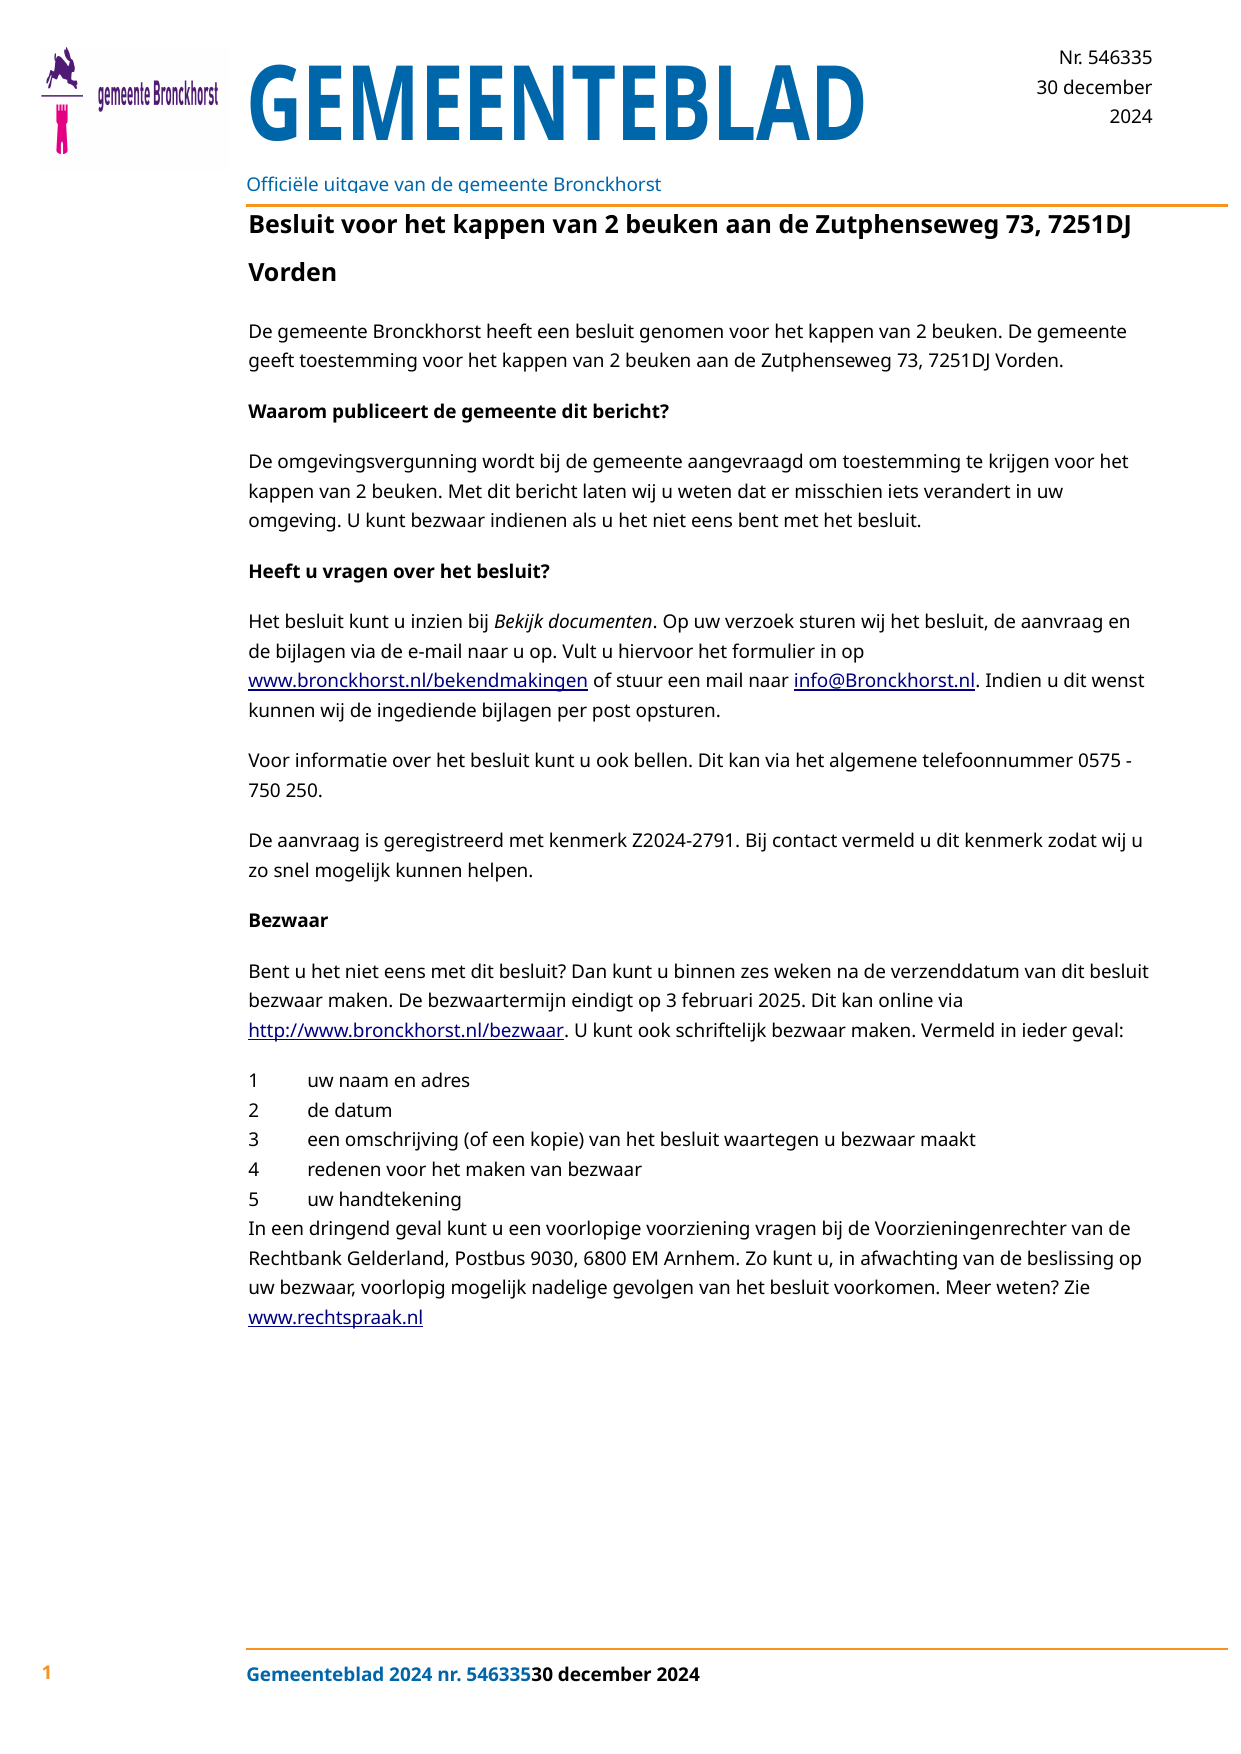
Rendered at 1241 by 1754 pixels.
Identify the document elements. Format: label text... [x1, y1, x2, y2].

list een omschrijving (of een kopie) van het besluit waartegen u bezwaar maakt [248, 1127, 1152, 1152]
text Besluit voor het kappen van 2 beuken aan de Zutphenseweg 73, 7251DJ Vorden [248, 207, 1152, 288]
list uw handtekening [248, 1186, 1152, 1212]
text De gemeente Bronckhorst heeft een besluit genomen voor het kappen van 2 beuken. De gemeente geeft toestemming voor het kappen van 2 beuken aan de Zutphenseweg 73, 7251DJ Vorden. [248, 318, 1152, 373]
text In een dringend geval kunt u een voorlopige voorziening vragen bij de Voorzieningenrechter van de Rechtbank Gelderland, Postbus 9030, 6800 EM Arnhem. Zo kunt u, in afwachting van de beslissing op uw bezwaar, voorlopig mogelijk nadelige gevolgen van het besluit voorkomen. Meer weten? Zie www.rechtspraak.nl [248, 1215, 1152, 1330]
text Het besluit kunt u inzien bij Bekijk documenten. Op uw verzoek sturen wij het besluit, de aanvraag en de bijlagen via de e-mail naar u op. Vult u hiervoor het formulier in op www.bronckhorst.nl/bekendmakingen of stuur een mail naar info@Bronckhorst.nl. Indien u dit wenst kunnen wij de ingediende bijlagen per post opsturen. [248, 608, 1152, 723]
text Heeft u vragen over het besluit? [248, 558, 1152, 584]
text Bent u het niet eens met dit besluit? Dan kunt u binnen zes weken na de verzenddatum van dit besluit bezwaar maken. De bezwaartermijn eindigt op 3 februari 2025. Dit kan online via http://www.bronckhorst.nl/bezwaar. U kunt ook schriftelijk bezwaar maken. Vermeld in ieder geval: [248, 958, 1152, 1043]
picture [41, 47, 231, 172]
list de datum [248, 1097, 1152, 1123]
list redenen voor het maken van bezwaar [248, 1156, 1152, 1182]
text De aanvraag is geregistreerd met kenmerk Z2024-2791. Bij contact vermeld u dit kenmerk zodat wij u zo snel mogelijk kunnen helpen. [248, 827, 1152, 883]
text Waarom publiceert de gemeente dit bericht? [248, 398, 1152, 424]
list uw naam en adres [248, 1067, 1152, 1093]
text Bezwaar [248, 907, 1152, 933]
text De omgevingsvergunning wordt bij de gemeente aangevraagd om toestemming te krijgen voor het kappen van 2 beuken. Met dit bericht laten wij u weten dat er misschien iets verandert in uw omgeving. U kunt bezwaar indienen als u het niet eens bent met het besluit. [248, 448, 1152, 533]
text Voor informatie over het besluit kunt u ook bellen. Dit kan via het algemene telefoonnummer 0575 - 750 250. [248, 747, 1152, 803]
